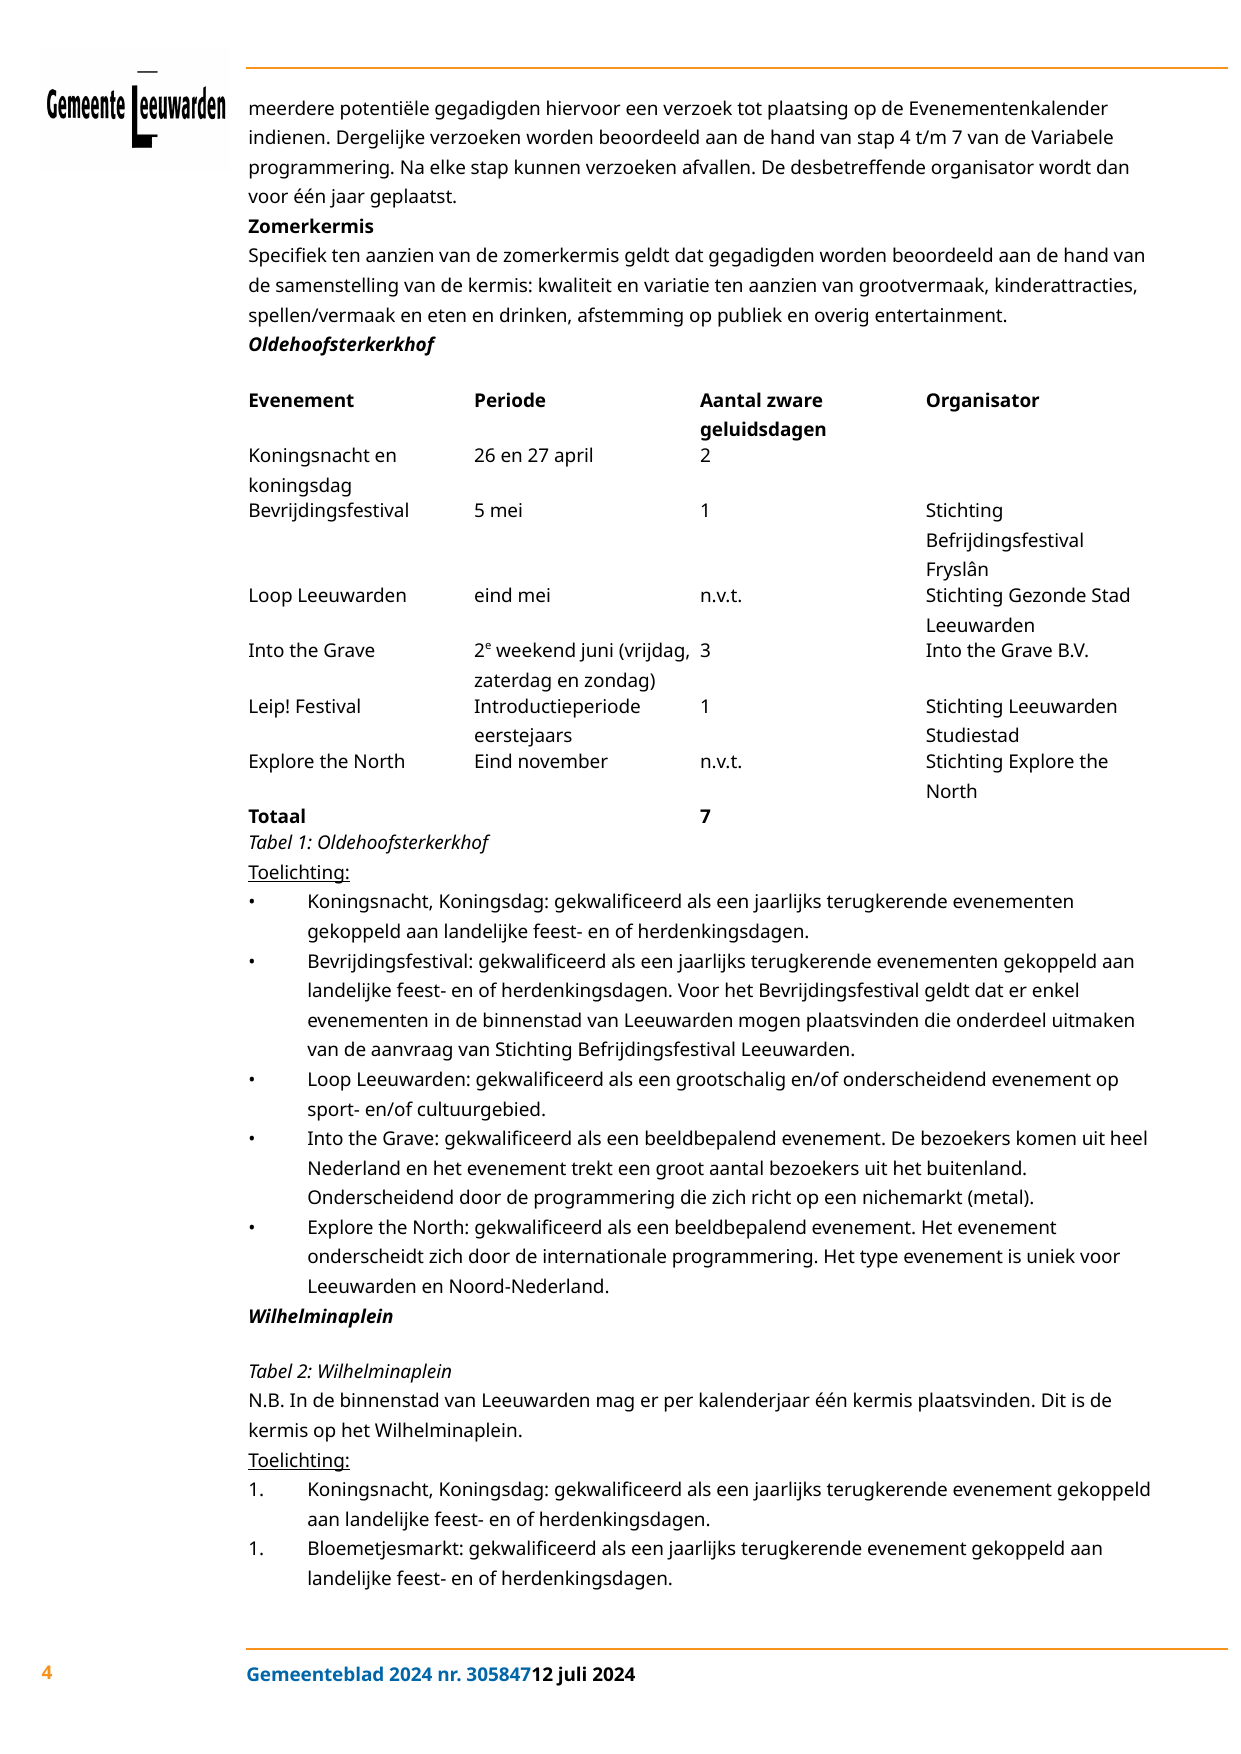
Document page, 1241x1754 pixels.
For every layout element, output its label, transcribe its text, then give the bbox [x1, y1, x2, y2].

text Specifiek ten aanzien van de zomerkermis geldt dat gegadigden worden beoordeeld aan de hand van de samenstelling van de kermis: kwaliteit en variatie ten aanzien van grootvermaak, kinderattracties, spellen/vermaak en eten en drinken, afstemming op publiek en overig entertainment. [248, 243, 1152, 328]
text Tabel 1: Oldehoofsterkerkhof [248, 829, 1152, 855]
table_cell n.v.t. [700, 748, 926, 804]
text Wilhelminaplein [248, 1303, 1152, 1328]
table_cell [926, 442, 1152, 497]
list Explore the North: gekwalificeerd als een beeldbepalend evenement. Het evenement onderscheidt zich door de internationale programmering. Het type evenement is uniek voor Leeuwarden en Noord-Nederland. [248, 1214, 1152, 1299]
table_cell Stichting Leeuwarden Studiestad [926, 693, 1152, 748]
list Bloemetjesmarkt: gekwalificeerd als een jaarlijks terugkerende evenement gekoppeld aan landelijke feest- en of herdenkingsdagen. [248, 1536, 1152, 1591]
table_cell 7 [700, 804, 926, 829]
text Tabel 2: Wilhelminaplein [248, 1358, 1152, 1384]
text Oldehoofsterkerkhof [248, 331, 1152, 357]
table_cell 1 [700, 693, 926, 748]
table_header Evenement [248, 387, 474, 442]
table_header Aantal zware geluidsdagen [700, 387, 926, 442]
text Toelichting: [248, 1447, 1152, 1473]
text N.B. In de binnenstad van Leeuwarden mag er per kalenderjaar één kermis plaatsvinden. Dit is de kermis op het Wilhelminaplein. [248, 1388, 1152, 1443]
table_cell Into the Grave B.V. [926, 638, 1152, 693]
table_cell Stichting Befrijdingsfestival Fryslân [926, 498, 1152, 582]
text Zomerkermis [248, 213, 1152, 239]
table_cell Koningsnacht en koningsdag [248, 442, 474, 497]
table_cell 1 [700, 498, 926, 582]
table_cell 2 [700, 442, 926, 497]
table_cell [926, 804, 1152, 829]
table_cell Loop Leeuwarden [248, 583, 474, 638]
list Koningsnacht, Koningsdag: gekwalificeerd als een jaarlijks terugkerende evenement gekoppeld aan landelijke feest- en of herdenkingsdagen. [248, 1476, 1152, 1532]
table_cell [474, 804, 700, 829]
table_header Periode [474, 387, 700, 442]
table_cell 2e weekend juni (vrijdag, zaterdag en zondag) [474, 638, 700, 693]
table_cell Stichting Gezonde Stad Leeuwarden [926, 583, 1152, 638]
table_header Organisator [926, 387, 1152, 442]
table_cell Into the Grave [248, 638, 474, 693]
table_cell Explore the North [248, 748, 474, 804]
table_cell Bevrijdingsfestival [248, 498, 474, 582]
table_cell 3 [700, 638, 926, 693]
table_cell Introductieperiode eerstejaars [474, 693, 700, 748]
table_cell Leip! Festival [248, 693, 474, 748]
table_cell n.v.t. [700, 583, 926, 638]
table_cell Eind november [474, 748, 700, 804]
list Into the Grave: gekwalificeerd als een beeldbepalend evenement. De bezoekers komen uit heel Nederland en het evenement trekt een groot aantal bezoekers uit het buitenland. Onderscheidend door de programmering die zich richt op een nichemarkt (metal). [248, 1125, 1152, 1210]
text Toelichting: [248, 859, 1152, 885]
list Koningsnacht, Koningsdag: gekwalificeerd als een jaarlijks terugkerende evenementen gekoppeld aan landelijke feest- en of herdenkingsdagen. [248, 889, 1152, 944]
picture [41, 47, 231, 172]
table_cell eind mei [474, 583, 700, 638]
list Bevrijdingsfestival: gekwalificeerd als een jaarlijks terugkerende evenementen gekoppeld aan landelijke feest- en of herdenkingsdagen. Voor het Bevrijdingsfestival geldt dat er enkel evenementen in de binnenstad van Leeuwarden mogen plaatsvinden die onderdeel uitmaken van de aanvraag van Stichting Befrijdingsfestival Leeuwarden. [248, 948, 1152, 1062]
table_cell 26 en 27 april [474, 442, 700, 497]
list Loop Leeuwarden: gekwalificeerd als een grootschalig en/of onderscheidend evenement op sport- en/of cultuurgebied. [248, 1066, 1152, 1121]
text meerdere potentiële gegadigden hiervoor een verzoek tot plaatsing op de Evenementenkalender indienen. Dergelijke verzoeken worden beoordeeld aan de hand van stap 4 t/m 7 van de Variabele programmering. Na elke stap kunnen verzoeken afvallen. De desbetreffende organisator wordt dan voor één jaar geplaatst. [248, 95, 1152, 209]
table_cell Stichting Explore the North [926, 748, 1152, 804]
table_cell Totaal [248, 804, 474, 829]
table_cell 5 mei [474, 498, 700, 582]
